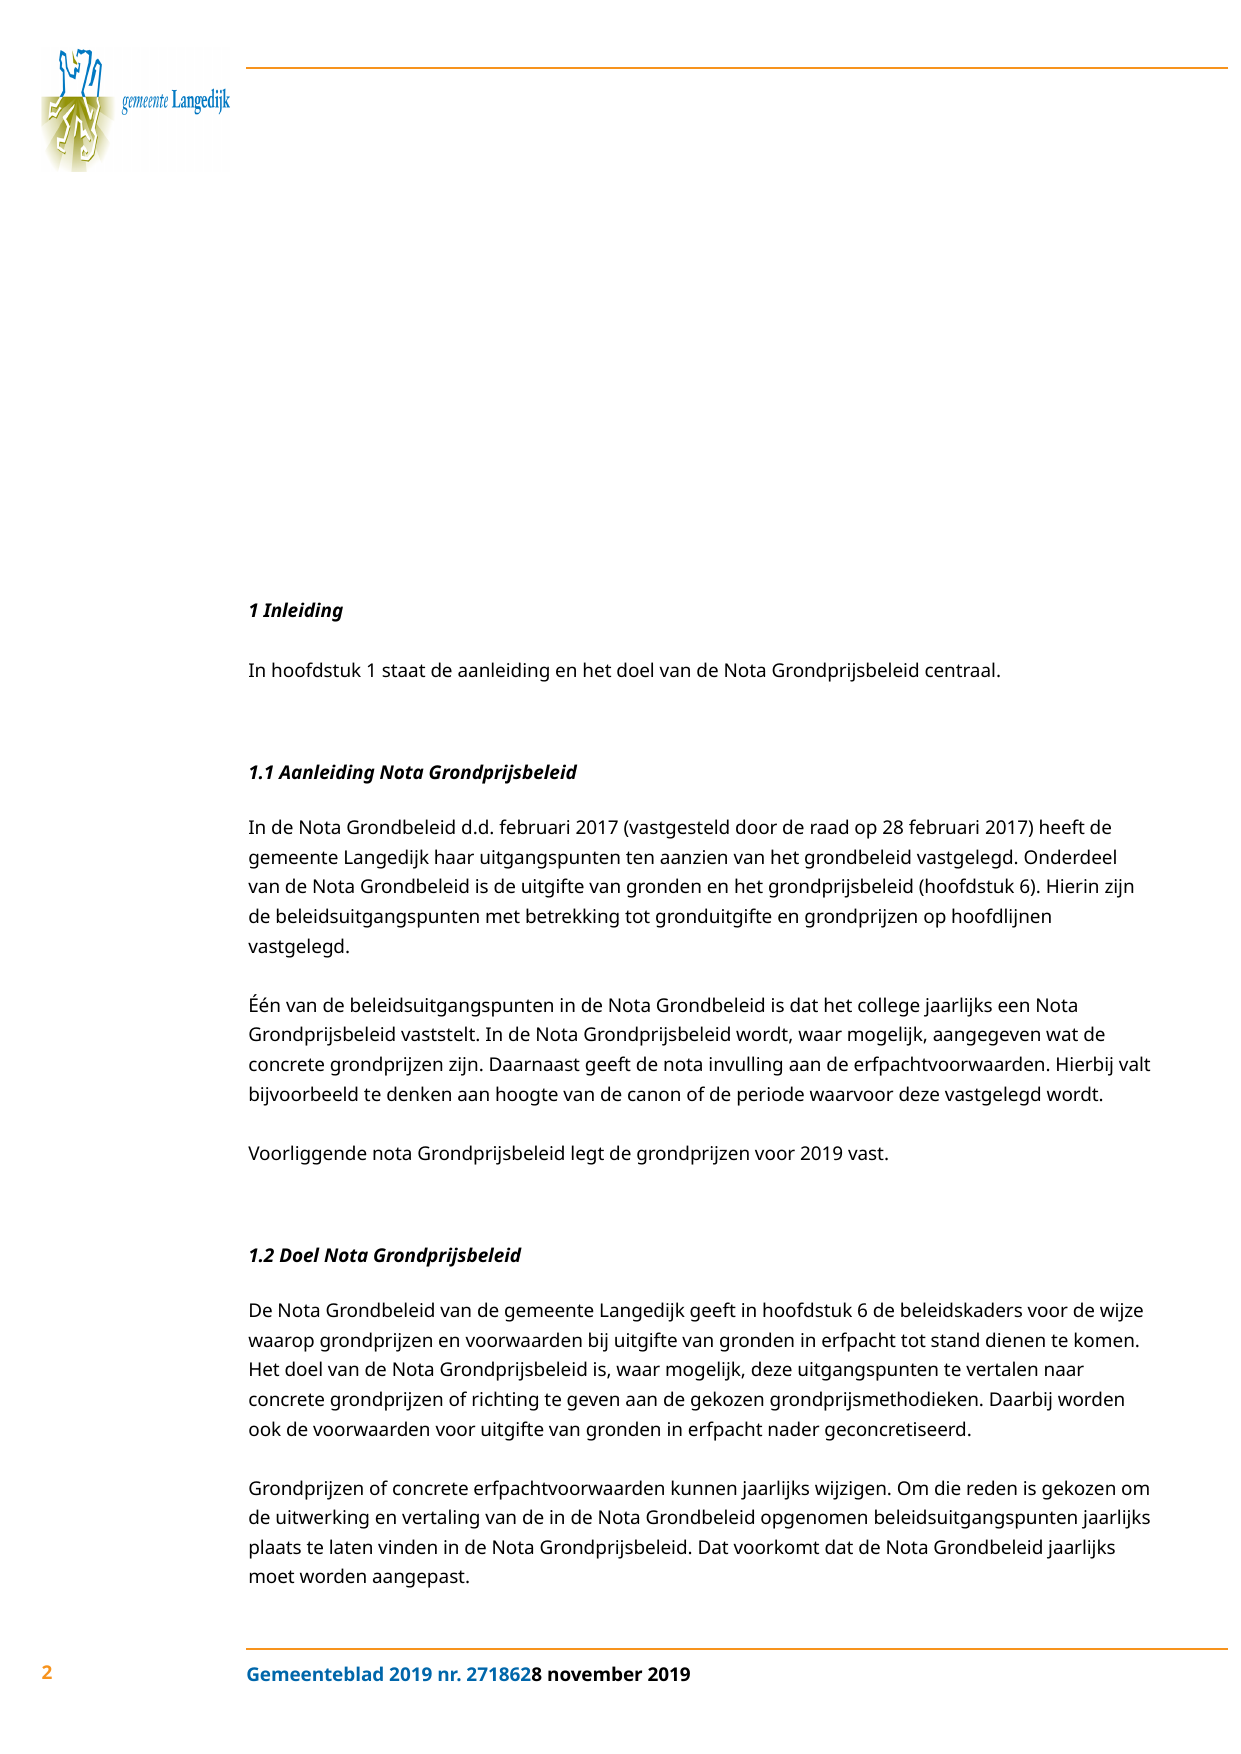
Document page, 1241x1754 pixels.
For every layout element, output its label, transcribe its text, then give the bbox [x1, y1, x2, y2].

text Één van de beleidsuitgangspunten in de Nota Grondbeleid is dat het college jaarlijks een Nota Grondprijsbeleid vaststelt. In de Nota Grondprijsbeleid wordt, waar mogelijk, aangegeven wat de concrete grondprijzen zijn. Daarnaast geeft de nota invulling aan de erfpachtvoorwaarden. Hierbij valt bijvoorbeeld te denken aan hoogte van de canon of de periode waarvoor deze vastgelegd wordt. [248, 992, 1152, 1106]
text 1.2 Doel Nota Grondprijsbeleid [248, 1242, 1152, 1268]
text 1 Inleiding [248, 598, 1152, 623]
picture [41, 47, 231, 172]
text De Nota Grondbeleid van de gemeente Langedijk geeft in hoofdstuk 6 de beleidskaders voor de wijze waarop grondprijzen en voorwaarden bij uitgifte van gronden in erfpacht tot stand dienen te komen. Het doel van de Nota Grondprijsbeleid is, waar mogelijk, deze uitgangspunten te vertalen naar concrete grondprijzen of richting te geven aan de gekozen grondprijsmethodieken. Daarbij worden ook de voorwaarden voor uitgifte van gronden in erfpacht nader geconcretiseerd. [248, 1297, 1152, 1442]
text In de Nota Grondbeleid d.d. februari 2017 (vastgesteld door de raad op 28 februari 2017) heeft de gemeente Langedijk haar uitgangspunten ten aanzien van het grondbeleid vastgelegd. Onderdeel van de Nota Grondbeleid is de uitgifte van gronden en het grondprijsbeleid (hoofdstuk 6). Hierin zijn de beleidsuitgangspunten met betrekking tot gronduitgifte en grondprijzen op hoofdlijnen vastgelegd. [248, 814, 1152, 958]
text In hoofdstuk 1 staat de aanleiding en het doel van de Nota Grondprijsbeleid centraal. [248, 657, 1152, 683]
text Voorliggende nota Grondprijsbeleid legt de grondprijzen voor 2019 vast. [248, 1140, 1152, 1166]
text 1.1 Aanleiding Nota Grondprijsbeleid [248, 759, 1152, 785]
text Grondprijzen of concrete erfpachtvoorwaarden kunnen jaarlijks wijzigen. Om die reden is gekozen om de uitwerking en vertaling van de in de Nota Grondbeleid opgenomen beleidsuitgangspunten jaarlijks plaats te laten vinden in de Nota Grondprijsbeleid. Dat voorkomt dat de Nota Grondbeleid jaarlijks moet worden aangepast. [248, 1475, 1152, 1589]
